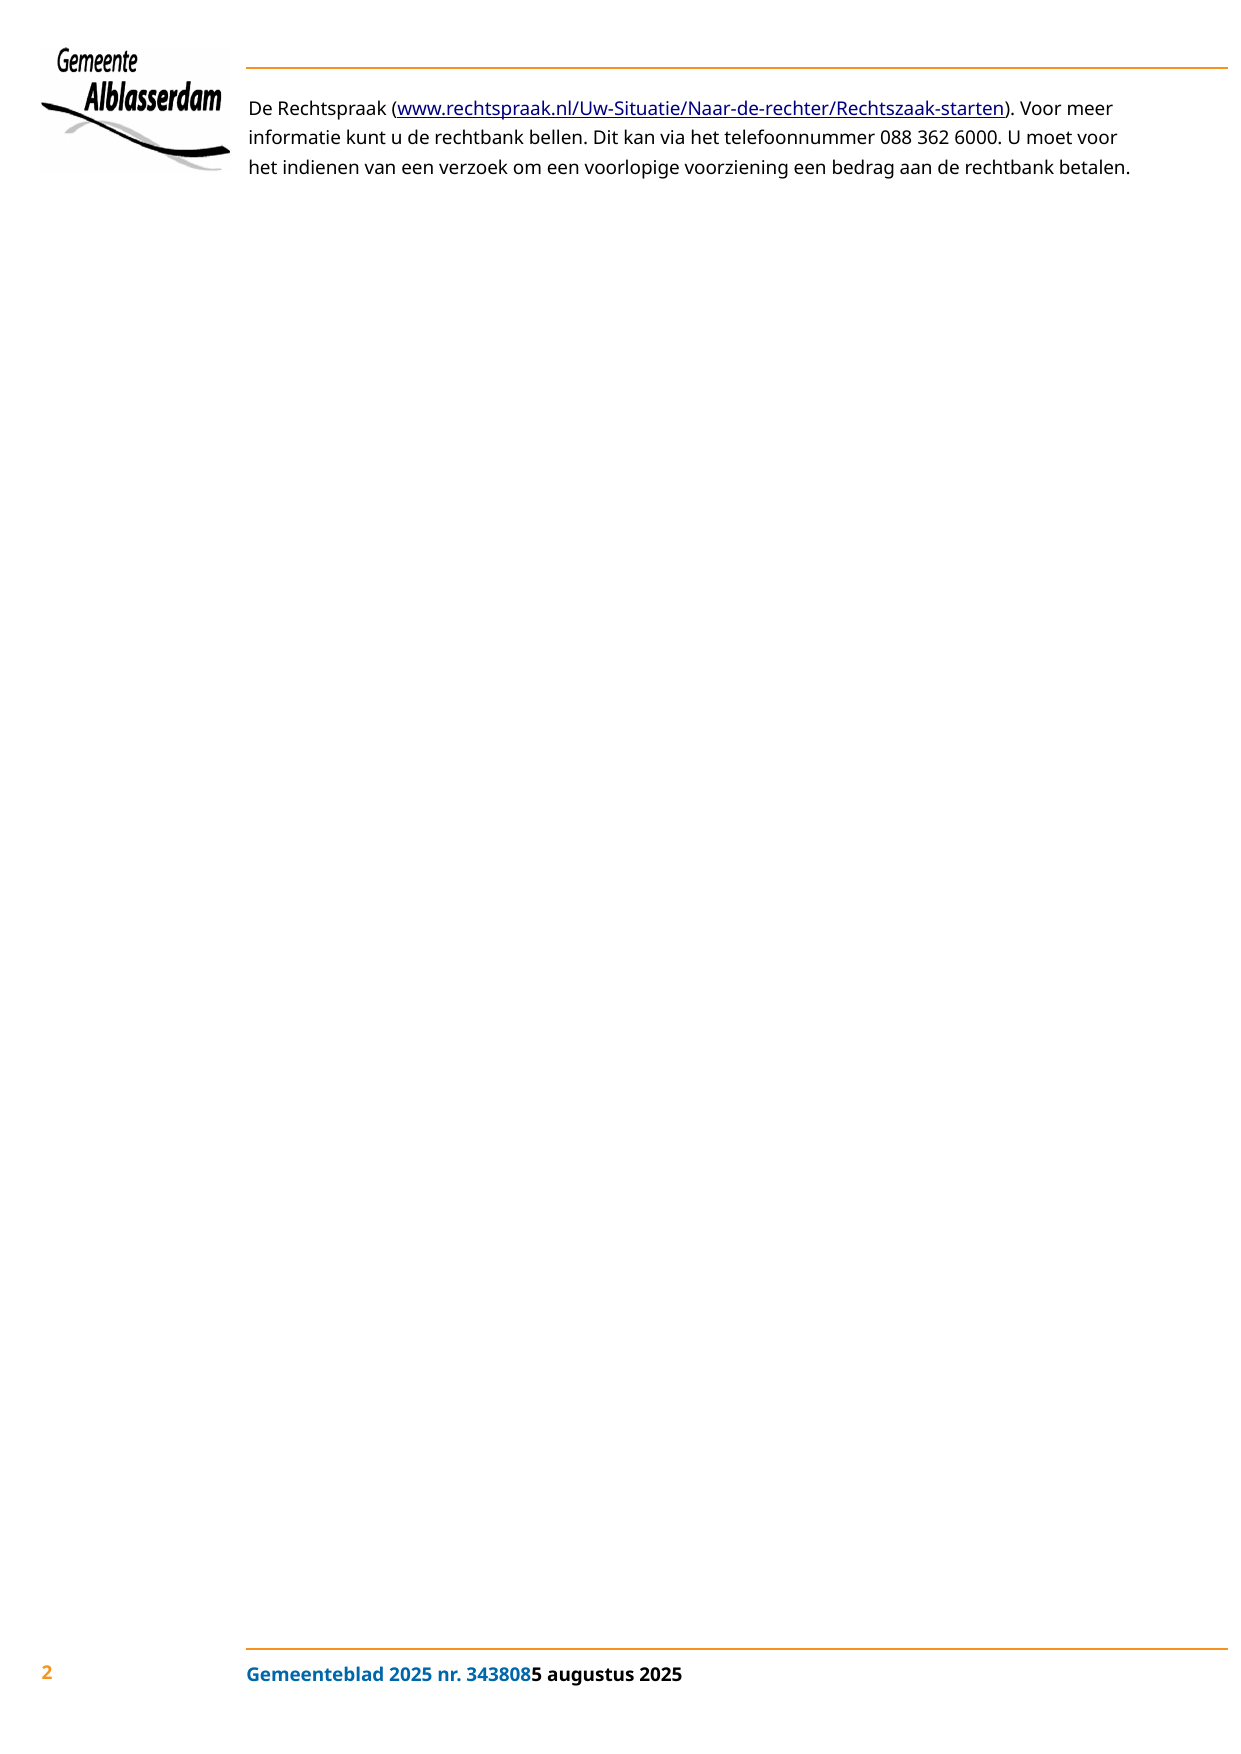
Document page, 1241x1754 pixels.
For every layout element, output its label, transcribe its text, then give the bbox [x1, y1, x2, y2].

text De Rechtspraak (www.rechtspraak.nl/Uw-Situatie/Naar-de-rechter/Rechtszaak-starten). Voor meer informatie kunt u de rechtbank bellen. Dit kan via het telefoonnummer 088 362 6000. U moet voor het indienen van een verzoek om een voorlopige voorziening een bedrag aan de rechtbank betalen. [248, 95, 1152, 180]
picture [41, 47, 231, 172]
